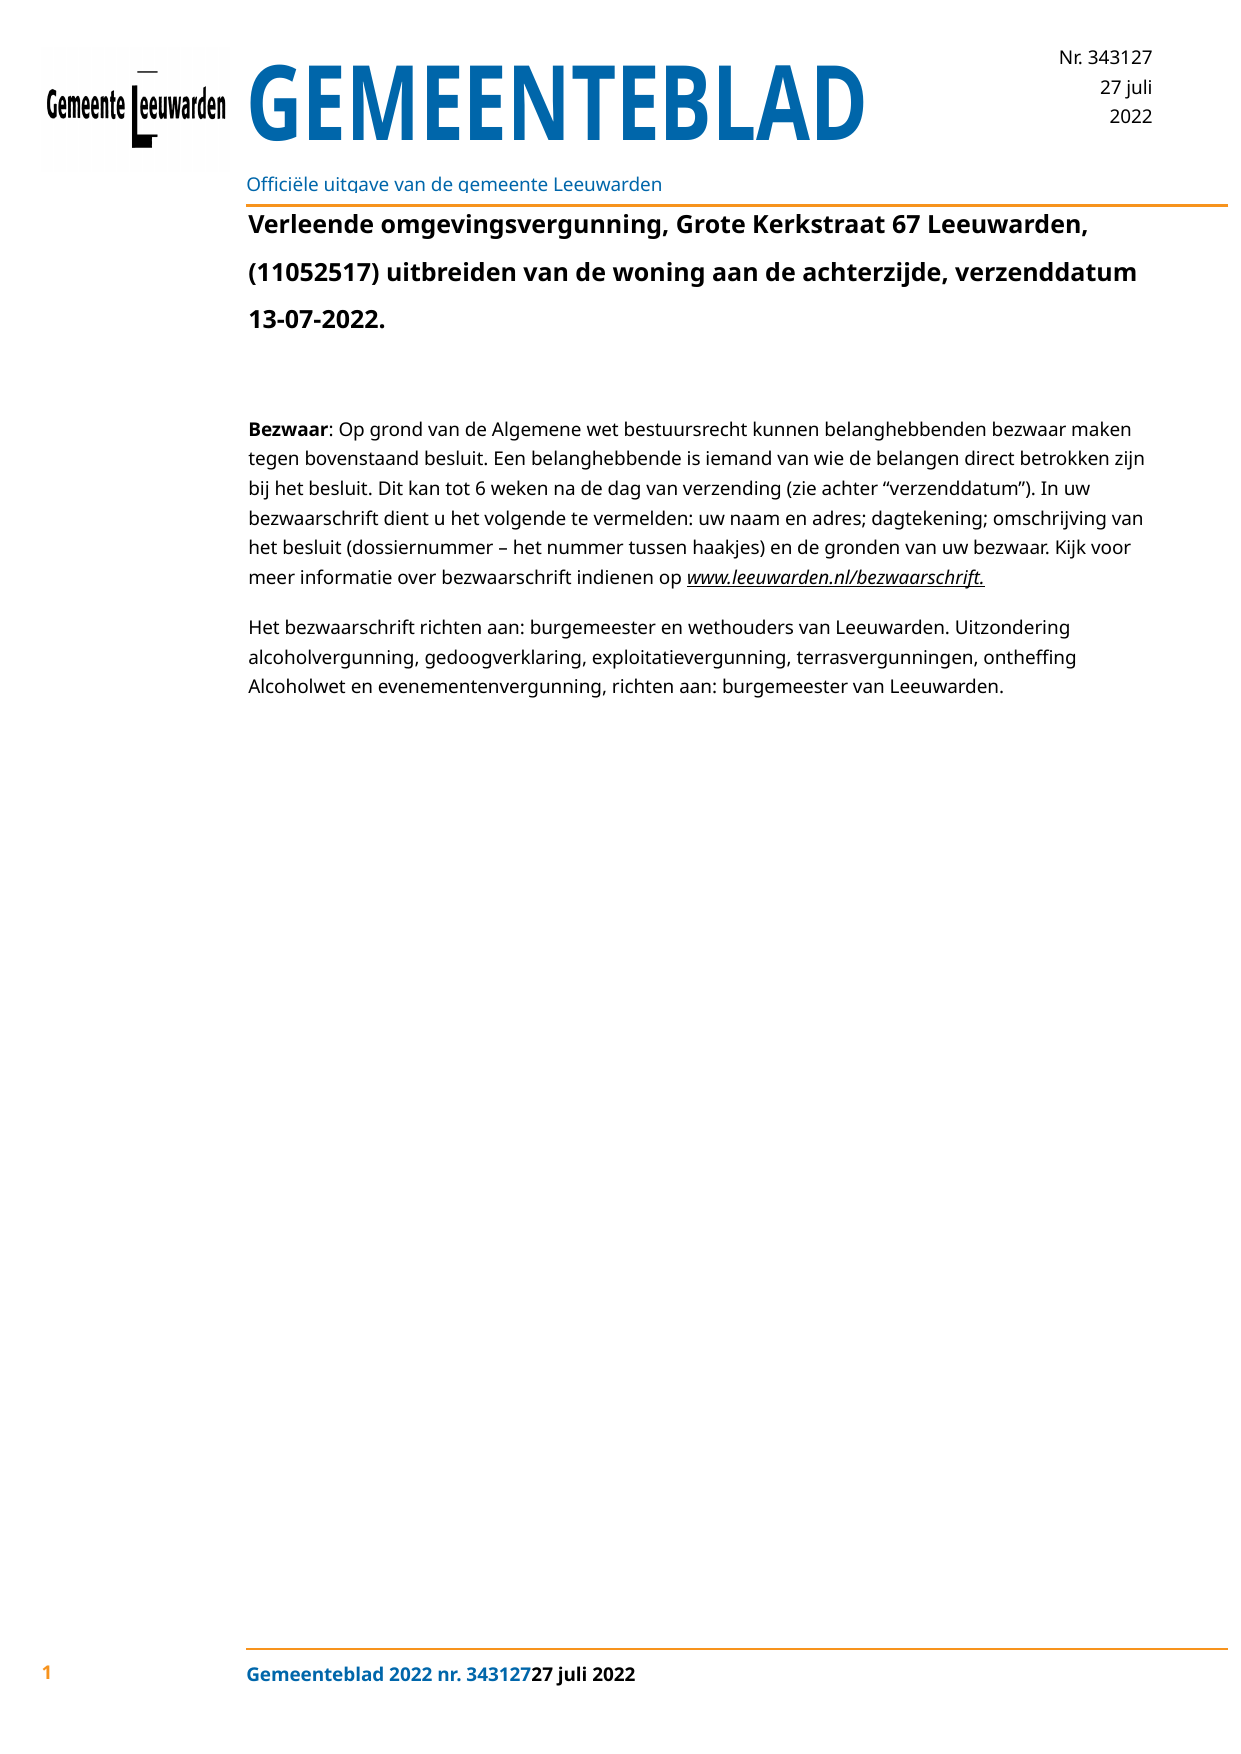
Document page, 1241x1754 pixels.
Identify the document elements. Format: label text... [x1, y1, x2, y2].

picture [41, 47, 231, 172]
text Het bezwaarschrift richten aan: burgemeester en wethouders van Leeuwarden. Uitzondering alcoholvergunning, gedoogverklaring, exploitatievergunning, terrasvergunningen, ontheffing Alcoholwet en evenementenvergunning, richten aan: burgemeester van Leeuwarden. [248, 614, 1152, 699]
text Bezwaar: Op grond van de Algemene wet bestuursrecht kunnen belanghebbenden bezwaar maken tegen bovenstaand besluit. Een belanghebbende is iemand van wie de belangen direct betrokken zijn bij het besluit. Dit kan tot 6 weken na de dag van verzending (zie achter “verzenddatum”). In uw bezwaarschrift dient u het volgende te vermelden: uw naam en adres; dagtekening; omschrijving van het besluit (dossiernummer – het nummer tussen haakjes) en de gronden van uw bezwaar. Kijk voor meer informatie over bezwaarschrift indienen op www.leeuwarden.nl/bezwaarschrift. [248, 416, 1152, 589]
text Verleende omgevingsvergunning, Grote Kerkstraat 67 Leeuwarden, (11052517) uitbreiden van de woning aan de achterzijde, verzenddatum 13-07-2022. [248, 207, 1152, 336]
